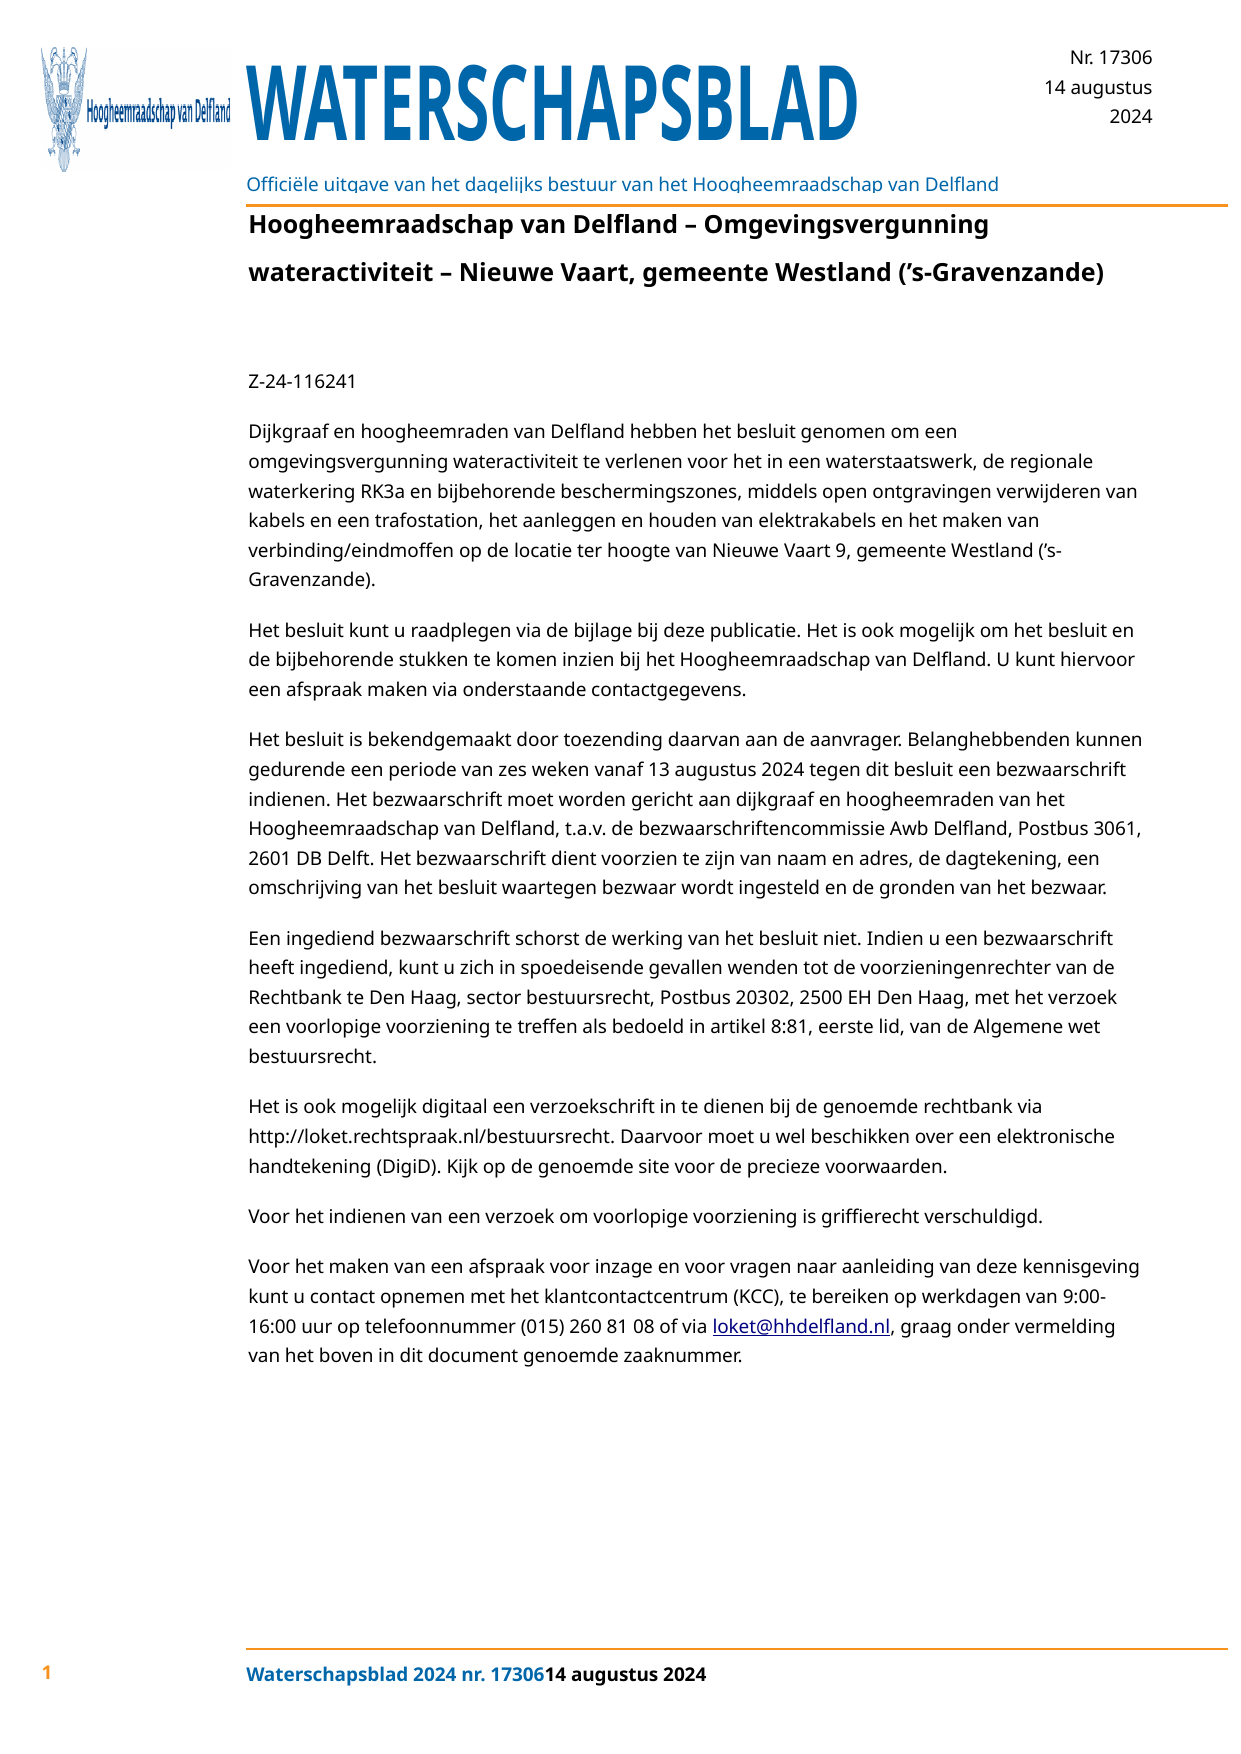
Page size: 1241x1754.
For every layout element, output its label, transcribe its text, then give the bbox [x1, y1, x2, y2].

text Voor het indienen van een verzoek om voorlopige voorziening is griffierecht verschuldigd. [248, 1203, 1152, 1229]
text Het is ook mogelijk digitaal een verzoekschrift in te dienen bij de genoemde rechtbank via http://loket.rechtspraak.nl/bestuursrecht. Daarvoor moet u wel beschikken over een elektronische handtekening (DigiD). Kijk op de genoemde site voor de precieze voorwaarden. [248, 1094, 1152, 1179]
text Z-24-116241 [248, 368, 1152, 394]
text Het besluit is bekendgemaakt door toezending daarvan aan de aanvrager. Belanghebbenden kunnen gedurende een periode van zes weken vanaf 13 augustus 2024 tegen dit besluit een bezwaarschrift indienen. Het bezwaarschrift moet worden gericht aan dijkgraaf en hoogheemraden van het Hoogheemraadschap van Delfland, t.a.v. de bezwaarschriftencommissie Awb Delfland, Postbus 3061, 2601 DB Delft. Het bezwaarschrift dient voorzien te zijn van naam en adres, de dagtekening, een omschrijving van het besluit waartegen bezwaar wordt ingesteld en de gronden van het bezwaar. [248, 727, 1152, 900]
text Voor het maken van een afspraak voor inzage en voor vragen naar aanleiding van deze kennisgeving kunt u contact opnemen met het klantcontactcentrum (KCC), te bereiken op werkdagen van 9:00-16:00 uur op telefoonnummer (015) 260 81 08 of via loket@hhdelfland.nl, graag onder vermelding van het boven in dit document genoemde zaaknummer. [248, 1254, 1152, 1368]
text Het besluit kunt u raadplegen via de bijlage bij deze publicatie. Het is ook mogelijk om het besluit en de bijbehorende stukken te komen inzien bij het Hoogheemraadschap van Delfland. U kunt hiervoor een afspraak maken via onderstaande contactgegevens. [248, 617, 1152, 702]
text Een ingediend bezwaarschrift schorst de werking van het besluit niet. Indien u een bezwaarschrift heeft ingediend, kunt u zich in spoedeisende gevallen wenden tot de voorzieningenrechter van de Rechtbank te Den Haag, sector bestuursrecht, Postbus 20302, 2500 EH Den Haag, met het verzoek een voorlopige voorziening te treffen als bedoeld in artikel 8:81, eerste lid, van de Algemene wet bestuursrecht. [248, 925, 1152, 1069]
text Dijkgraaf en hoogheemraden van Delfland hebben het besluit genomen om een omgevingsvergunning wateractiviteit te verlenen voor het in een waterstaatswerk, de regionale waterkering RK3a en bijbehorende beschermingszones, middels open ontgravingen verwijderen van kabels en een trafostation, het aanleggen en houden van elektrakabels en het maken van verbinding/eindmoffen op de locatie ter hoogte van Nieuwe Vaart 9, gemeente Westland (’s-Gravenzande). [248, 419, 1152, 592]
picture [41, 47, 231, 172]
text Hoogheemraadschap van Delfland – Omgevingsvergunning wateractiviteit – Nieuwe Vaart, gemeente Westland (’s-Gravenzande) [248, 207, 1152, 288]
